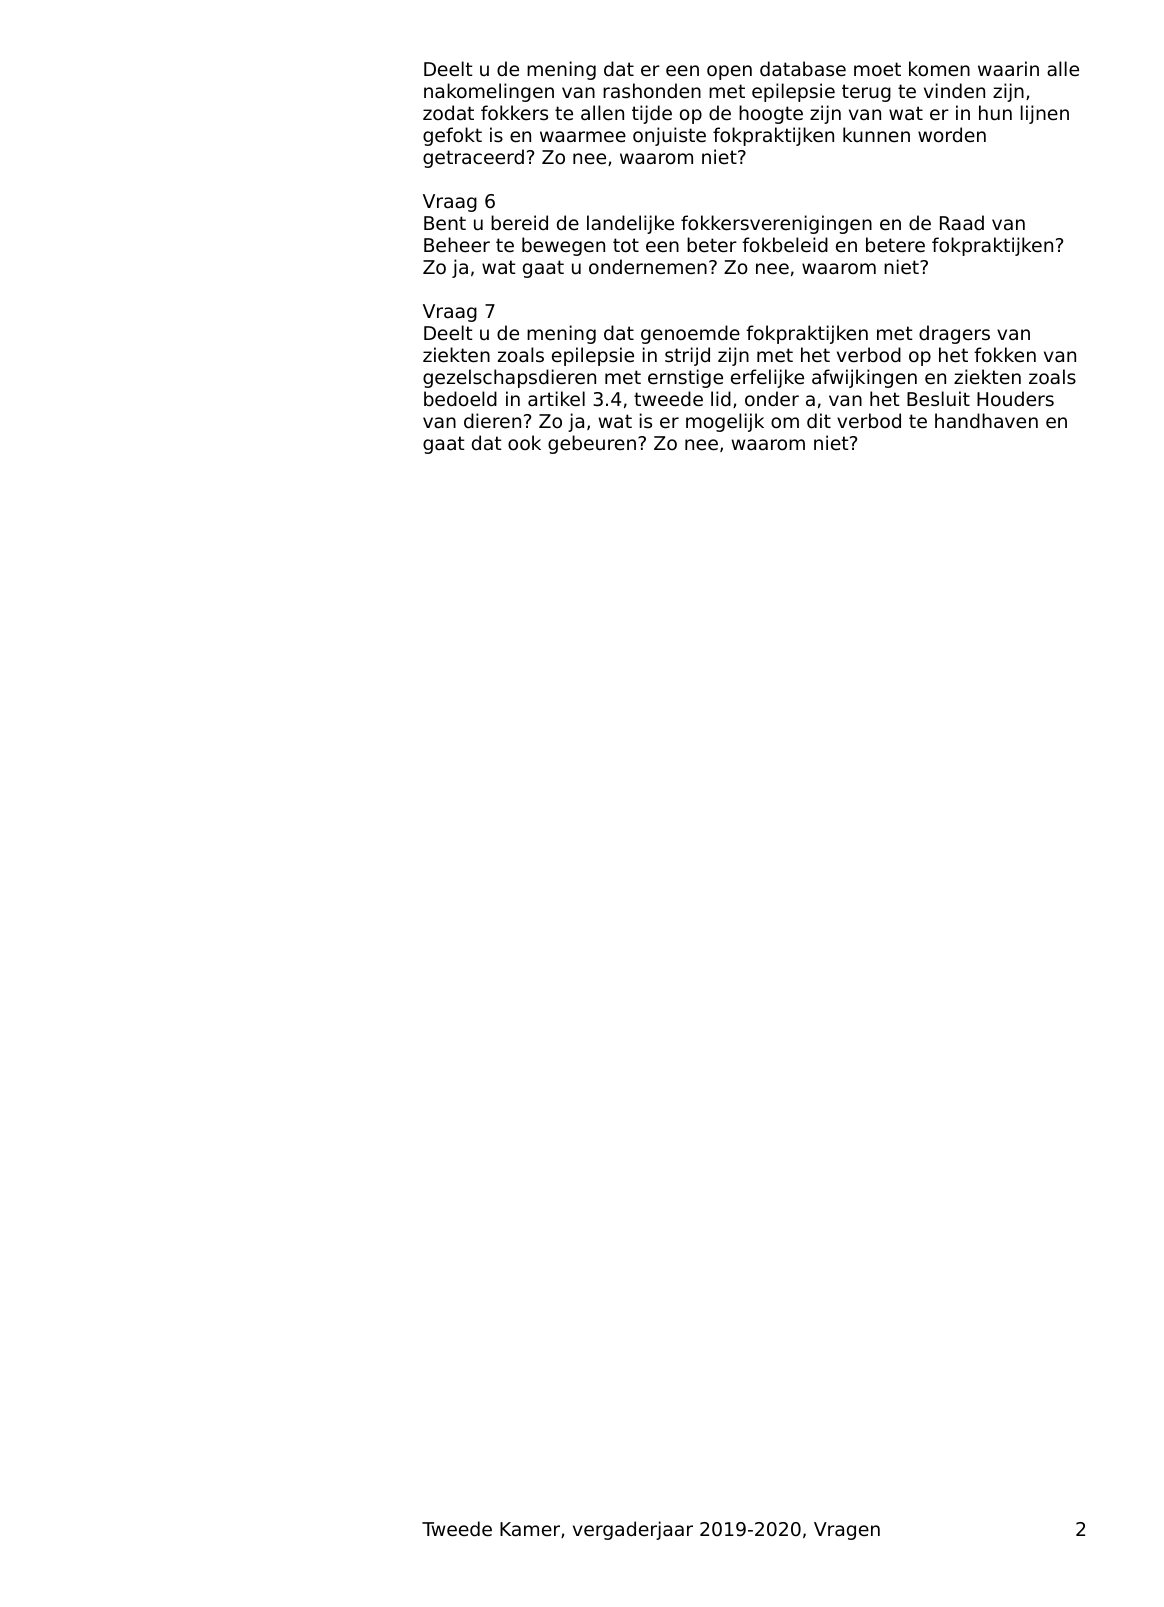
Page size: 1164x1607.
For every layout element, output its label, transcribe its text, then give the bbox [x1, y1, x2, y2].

text Vraag 7 [422, 301, 1087, 323]
text Bent u bereid de landelijke fokkersverenigingen en de Raad van Beheer te bewegen tot een beter fokbeleid en betere fokpraktijken? Zo ja, wat gaat u ondernemen? Zo nee, waarom niet? [422, 213, 1087, 279]
text Vraag 6 [422, 191, 1087, 213]
text Deelt u de mening dat genoemde fokpraktijken met dragers van ziekten zoals epilepsie in strijd zijn met het verbod op het fokken van gezelschapsdieren met ernstige erfelijke afwijkingen en ziekten zoals bedoeld in artikel 3.4, tweede lid, onder a, van het Besluit Houders van dieren? Zo ja, wat is er mogelijk om dit verbod te handhaven en gaat dat ook gebeuren? Zo nee, waarom niet? [422, 323, 1087, 455]
text Deelt u de mening dat er een open database moet komen waarin alle nakomelingen van rashonden met epilepsie terug te vinden zijn, zodat fokkers te allen tijde op de hoogte zijn van wat er in hun lijnen gefokt is en waarmee onjuiste fokpraktijken kunnen worden getraceerd? Zo nee, waarom niet? [422, 59, 1087, 169]
